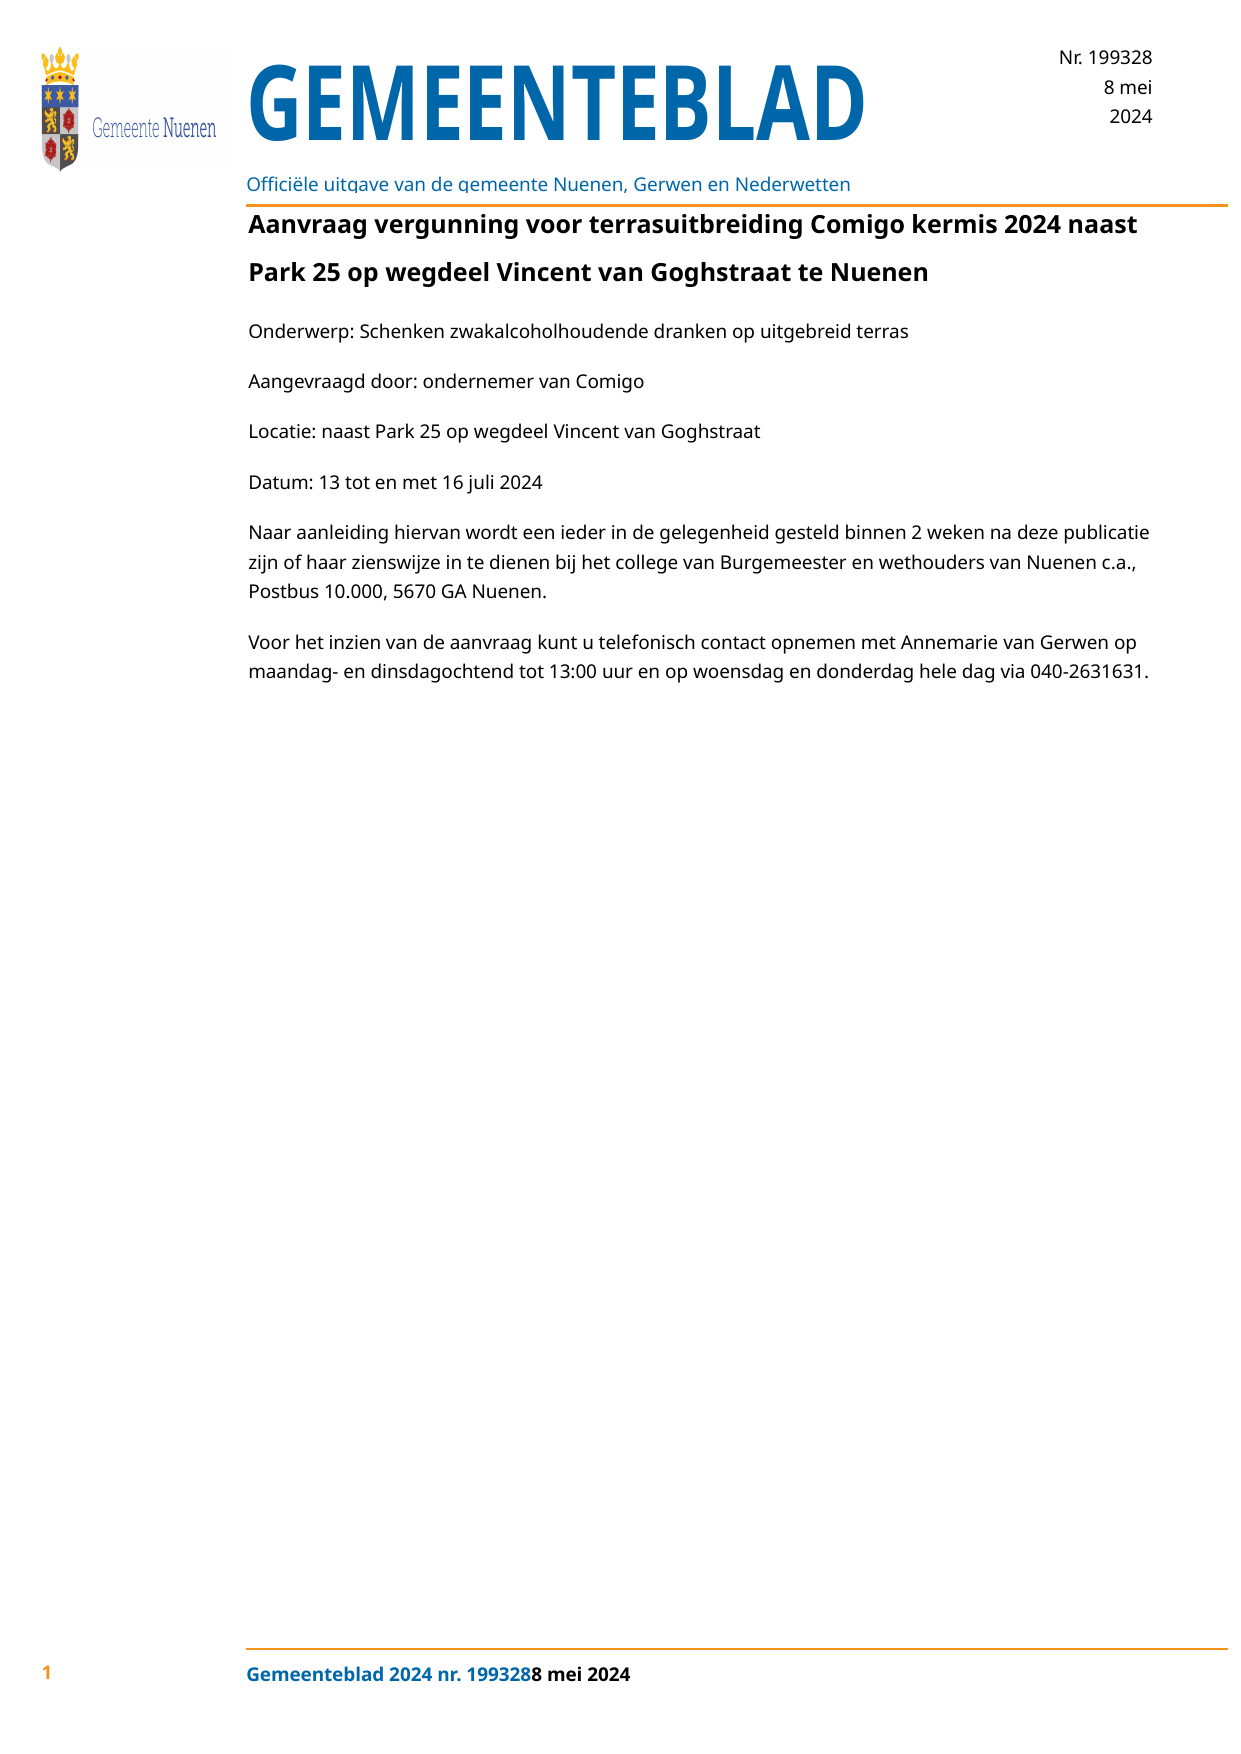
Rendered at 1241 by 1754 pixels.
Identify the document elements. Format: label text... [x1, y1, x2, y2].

picture [41, 47, 231, 172]
text Onderwerp: Schenken zwakalcoholhoudende dranken op uitgebreid terras [248, 318, 1152, 344]
text Datum: 13 tot en met 16 juli 2024 [248, 469, 1152, 495]
text Naar aanleiding hiervan wordt een ieder in de gelegenheid gesteld binnen 2 weken na deze publicatie zijn of haar zienswijze in te dienen bij het college van Burgemeester en wethouders van Nuenen c.a., Postbus 10.000, 5670 GA Nuenen. [248, 519, 1152, 604]
text Aangevraagd door: ondernemer van Comigo [248, 368, 1152, 394]
text Voor het inzien van de aanvraag kunt u telefonisch contact opnemen met Annemarie van Gerwen op maandag- en dinsdagochtend tot 13:00 uur en op woensdag en donderdag hele dag via 040-2631631. [248, 629, 1152, 684]
text Aanvraag vergunning voor terrasuitbreiding Comigo kermis 2024 naast Park 25 op wegdeel Vincent van Goghstraat te Nuenen [248, 207, 1152, 288]
text Locatie: naast Park 25 op wegdeel Vincent van Goghstraat [248, 419, 1152, 444]
